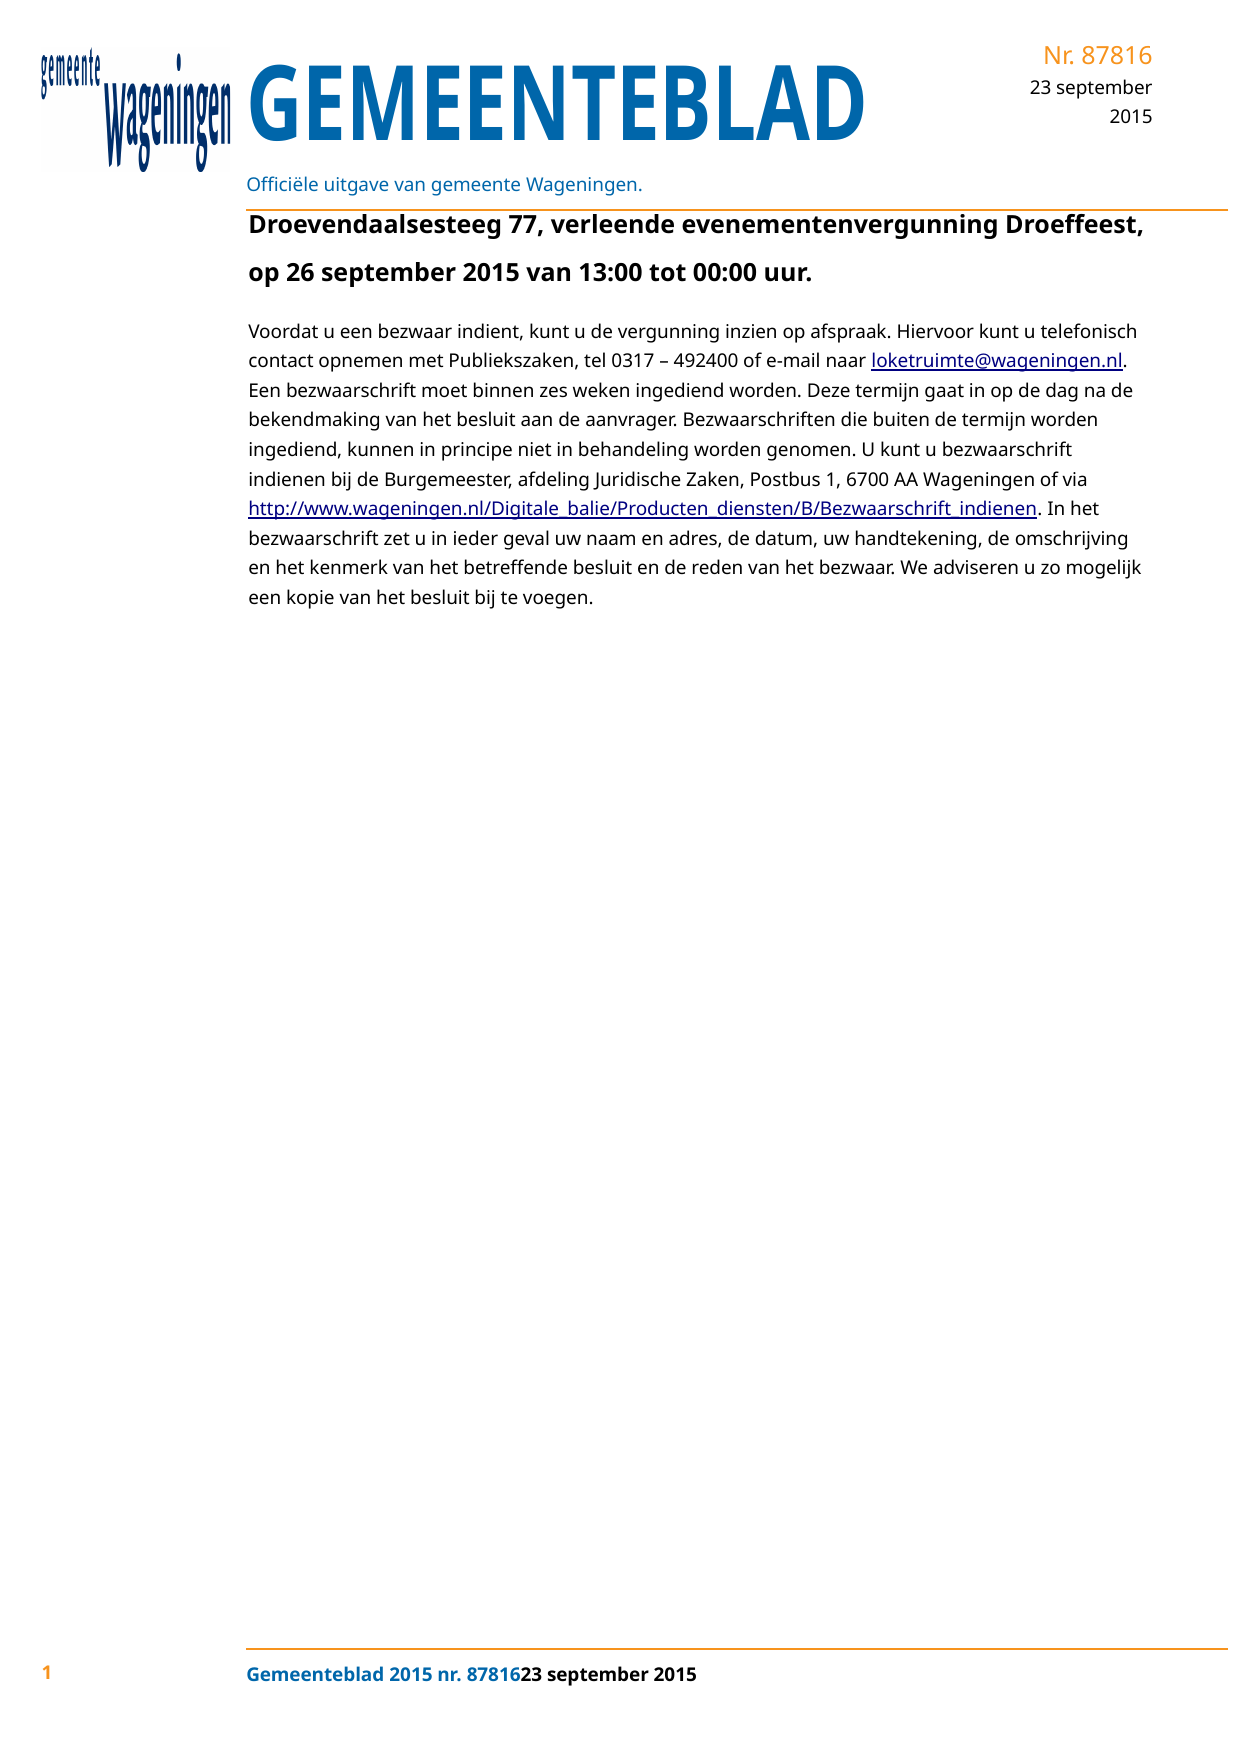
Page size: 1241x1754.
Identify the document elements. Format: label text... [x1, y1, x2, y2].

text Voordat u een bezwaar indient, kunt u de vergunning inzien op afspraak. Hiervoor kunt u telefonisch contact opnemen met Publiekszaken, tel 0317 – 492400 of e-mail naar loketruimte@wageningen.nl. Een bezwaarschrift moet binnen zes weken ingediend worden. Deze termijn gaat in op de dag na de bekendmaking van het besluit aan de aanvrager. Bezwaarschriften die buiten de termijn worden ingediend, kunnen in principe niet in behandeling worden genomen. U kunt u bezwaarschrift indienen bij de Burgemeester, afdeling Juridische Zaken, Postbus 1, 6700 AA Wageningen of via http://www.wageningen.nl/Digitale_balie/Producten_diensten/B/Bezwaarschrift_indienen. In het bezwaarschrift zet u in ieder geval uw naam en adres, de datum, uw handtekening, de omschrijving en het kenmerk van het betreffende besluit en de reden van het bezwaar. We adviseren u zo mogelijk een kopie van het besluit bij te voegen. [248, 318, 1152, 610]
text Droevendaalsesteeg 77, verleende evenementenvergunning Droeffeest, op 26 september 2015 van 13:00 tot 00:00 uur. [248, 211, 1152, 288]
picture [41, 47, 231, 172]
